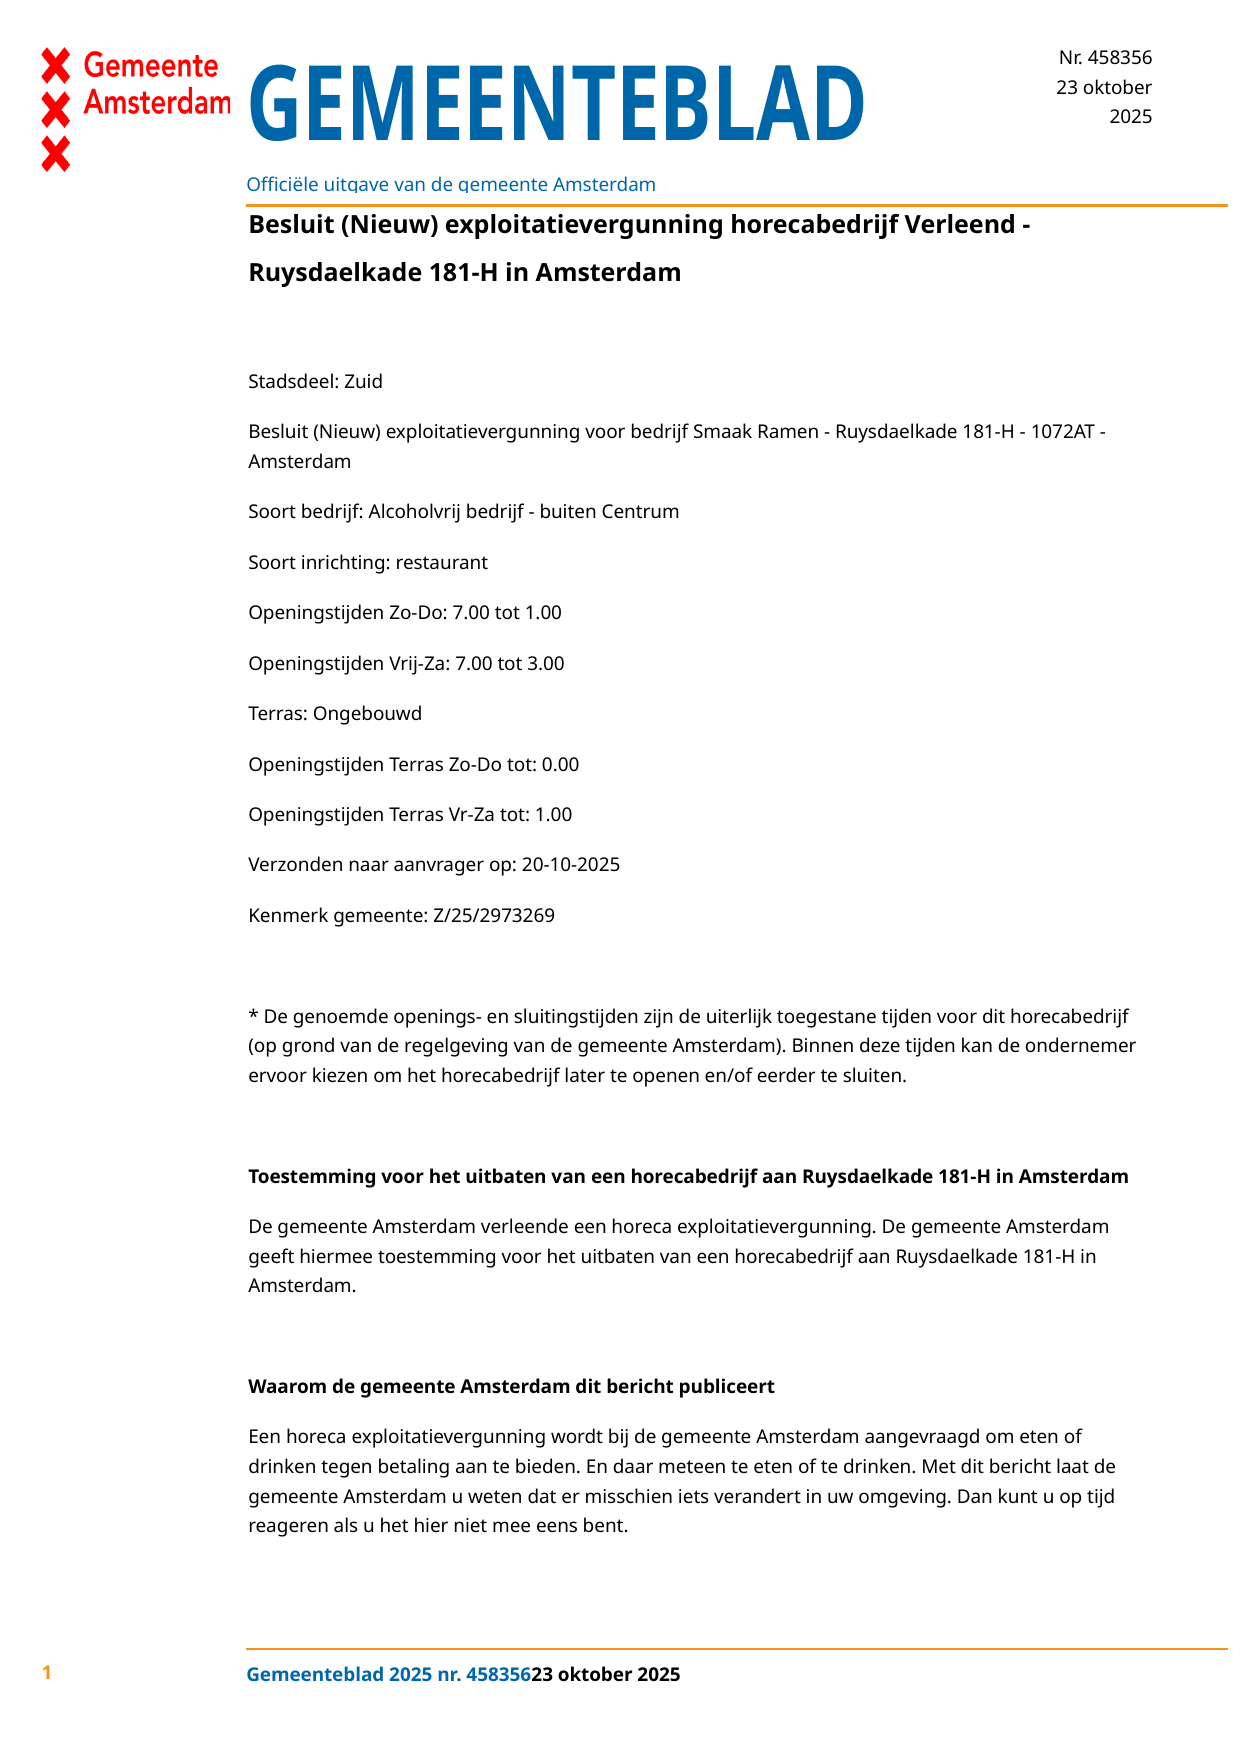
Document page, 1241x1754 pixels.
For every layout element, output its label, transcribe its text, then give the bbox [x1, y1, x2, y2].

text Soort bedrijf: Alcoholvrij bedrijf - buiten Centrum [248, 499, 1152, 524]
text Een horeca exploitatievergunning wordt bij de gemeente Amsterdam aangevraagd om eten of drinken tegen betaling aan te bieden. En daar meteen te eten of te drinken. Met dit bericht laat de gemeente Amsterdam u weten dat er misschien iets verandert in uw omgeving. Dan kunt u op tijd reageren als u het hier niet mee eens bent. [248, 1424, 1152, 1538]
text De gemeente Amsterdam verleende een horeca exploitatievergunning. De gemeente Amsterdam geeft hiermee toestemming voor het uitbaten van een horecabedrijf aan Ruysdaelkade 181-H in Amsterdam. [248, 1213, 1152, 1298]
text Terras: Ongebouwd [248, 700, 1152, 726]
text Waarom de gemeente Amsterdam dit bericht publiceert [248, 1373, 1152, 1399]
text Verzonden naar aanvrager op: 20-10-2025 [248, 852, 1152, 877]
picture [41, 47, 231, 172]
text Soort inrichting: restaurant [248, 549, 1152, 575]
text Openingstijden Terras Zo-Do tot: 0.00 [248, 751, 1152, 777]
text Openingstijden Terras Vr-Za tot: 1.00 [248, 801, 1152, 827]
text Openingstijden Vrij-Za: 7.00 tot 3.00 [248, 650, 1152, 676]
text Kenmerk gemeente: Z/25/2973269 [248, 902, 1152, 928]
text Besluit (Nieuw) exploitatievergunning horecabedrijf Verleend - Ruysdaelkade 181-H in Amsterdam [248, 207, 1152, 288]
text * De genoemde openings- en sluitingstijden zijn de uiterlijk toegestane tijden voor dit horecabedrijf (op grond van de regelgeving van de gemeente Amsterdam). Binnen deze tijden kan de ondernemer ervoor kiezen om het horecabedrijf later te openen en/of eerder te sluiten. [248, 1003, 1152, 1088]
text Stadsdeel: Zuid [248, 368, 1152, 394]
text Openingstijden Zo-Do: 7.00 tot 1.00 [248, 599, 1152, 625]
text Toestemming voor het uitbaten van een horecabedrijf aan Ruysdaelkade 181-H in Amsterdam [248, 1163, 1152, 1189]
text Besluit (Nieuw) exploitatievergunning voor bedrijf Smaak Ramen - Ruysdaelkade 181-H - 1072AT - Amsterdam [248, 419, 1152, 474]
